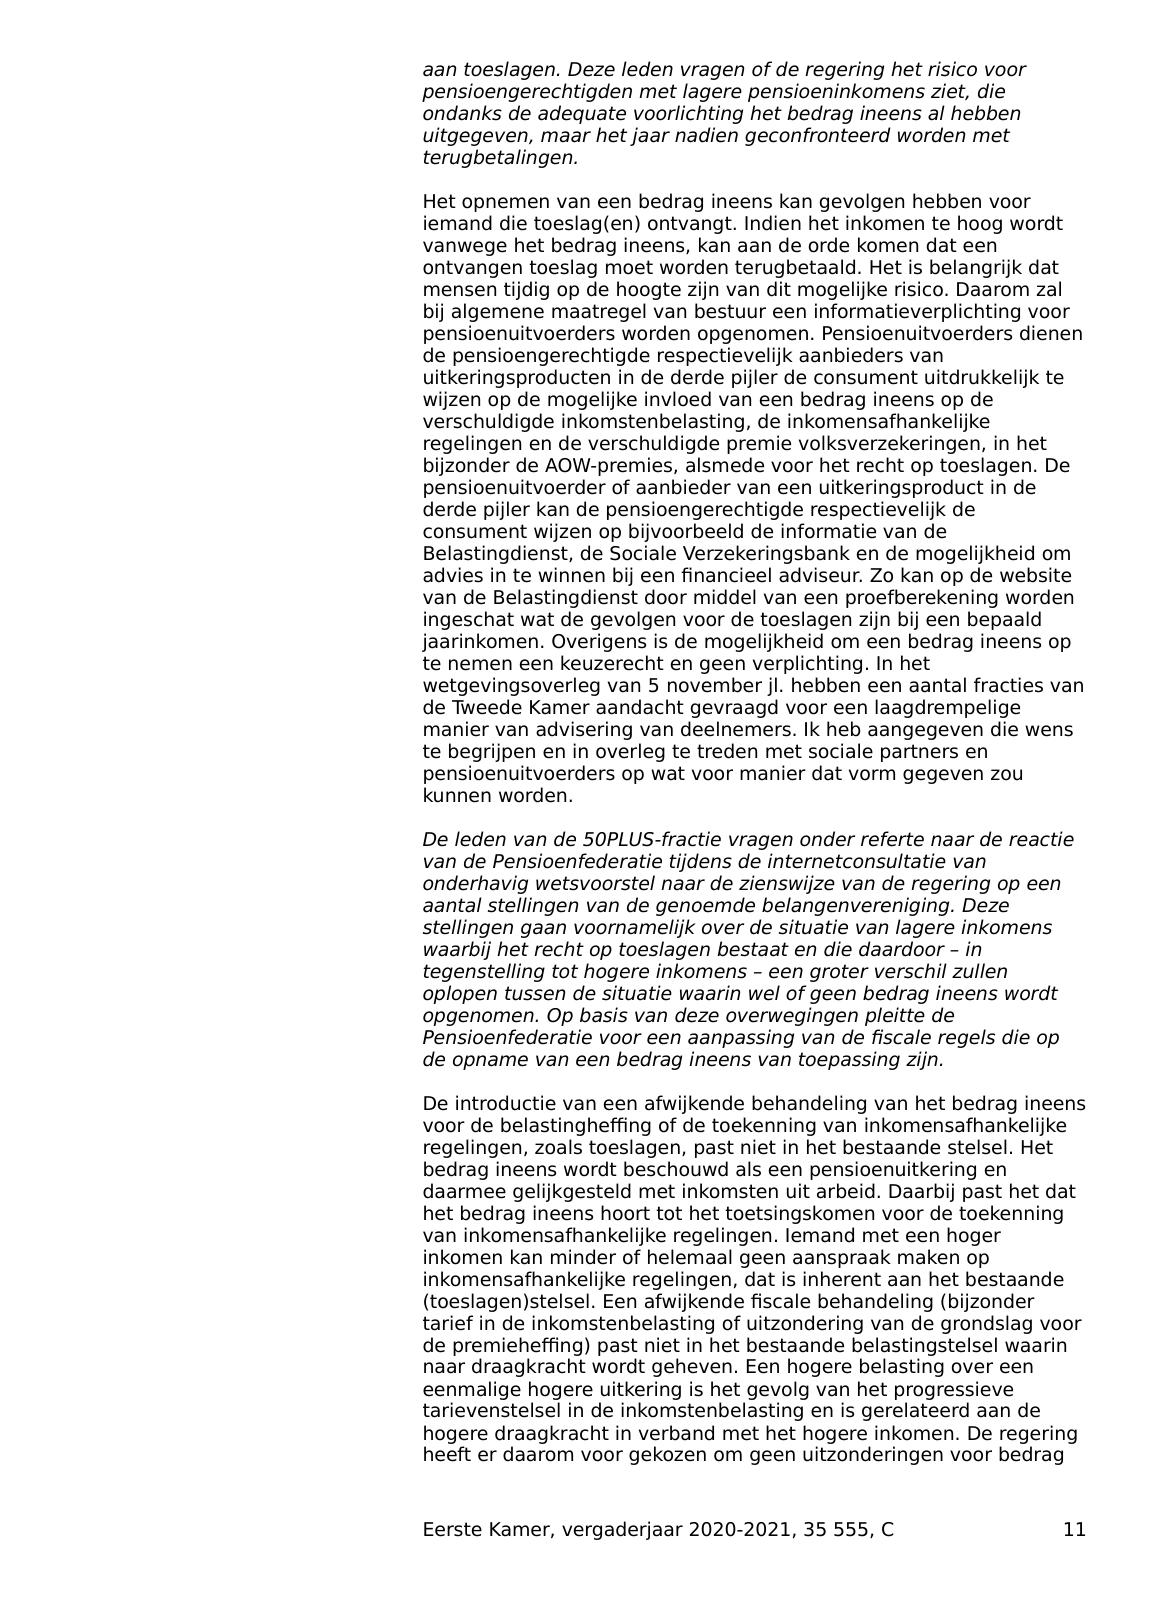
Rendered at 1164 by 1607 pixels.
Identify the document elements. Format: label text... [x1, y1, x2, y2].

text De introductie van een afwijkende behandeling van het bedrag ineens voor de belastingheffing of de toekenning van inkomensafhankelijke regelingen, zoals toeslagen, past niet in het bestaande stelsel. Het bedrag ineens wordt beschouwd als een pensioenuitkering en daarmee gelijkgesteld met inkomsten uit arbeid. Daarbij past het dat het bedrag ineens hoort tot het toetsingskomen voor de toekenning van inkomensafhankelijke regelingen. Iemand met een hoger inkomen kan minder of helemaal geen aanspraak maken op inkomensafhankelijke regelingen, dat is inherent aan het bestaande (toeslagen)stelsel. Een afwijkende fiscale behandeling (bijzonder tarief in de inkomstenbelasting of uitzondering van de grondslag voor de premieheffing) past niet in het bestaande belastingstelsel waarin naar draagkracht wordt geheven. Een hogere belasting over een eenmalige hogere uitkering is het gevolg van het progressieve tarievenstelsel in de inkomstenbelasting en is gerelateerd aan de hogere draagkracht in verband met het hogere inkomen. De regering heeft er daarom voor gekozen om geen uitzonderingen voor bedrag [422, 1093, 1087, 1466]
text De leden van de 50PLUS-fractie vragen onder referte naar de reactie van de Pensioenfederatie tijdens de internetconsultatie van onderhavig wetsvoorstel naar de zienswijze van de regering op een aantal stellingen van de genoemde belangenvereniging. Deze stellingen gaan voornamelijk over de situatie van lagere inkomens waarbij het recht op toeslagen bestaat en die daardoor – in tegenstelling tot hogere inkomens – een groter verschil zullen oplopen tussen de situatie waarin wel of geen bedrag ineens wordt opgenomen. Op basis van deze overwegingen pleitte de Pensioenfederatie voor een aanpassing van de fiscale regels die op de opname van een bedrag ineens van toepassing zijn. [422, 829, 1087, 1071]
text Het opnemen van een bedrag ineens kan gevolgen hebben voor iemand die toeslag(en) ontvangt. Indien het inkomen te hoog wordt vanwege het bedrag ineens, kan aan de orde komen dat een ontvangen toeslag moet worden terugbetaald. Het is belangrijk dat mensen tijdig op de hoogte zijn van dit mogelijke risico. Daarom zal bij algemene maatregel van bestuur een informatieverplichting voor pensioenuitvoerders worden opgenomen. Pensioenuitvoerders dienen de pensioengerechtigde respectievelijk aanbieders van uitkeringsproducten in de derde pijler de consument uitdrukkelijk te wijzen op de mogelijke invloed van een bedrag ineens op de verschuldigde inkomstenbelasting, de inkomensafhankelijke regelingen en de verschuldigde premie volksverzekeringen, in het bijzonder de AOW-premies, alsmede voor het recht op toeslagen. De pensioenuitvoerder of aanbieder van een uitkeringsproduct in de derde pijler kan de pensioengerechtigde respectievelijk de consument wijzen op bijvoorbeeld de informatie van de Belastingdienst, de Sociale Verzekeringsbank en de mogelijkheid om advies in te winnen bij een financieel adviseur. Zo kan op de website van de Belastingdienst door middel van een proefberekening worden ingeschat wat de gevolgen voor de toeslagen zijn bij een bepaald jaarinkomen. Overigens is de mogelijkheid om een bedrag ineens op te nemen een keuzerecht en geen verplichting. In het wetgevingsoverleg van 5 november jl. hebben een aantal fracties van de Tweede Kamer aandacht gevraagd voor een laagdrempelige manier van advisering van deelnemers. Ik heb aangegeven die wens te begrijpen en in overleg te treden met sociale partners en pensioenuitvoerders op wat voor manier dat vorm gegeven zou kunnen worden. [422, 191, 1087, 807]
text aan toeslagen. Deze leden vragen of de regering het risico voor pensioengerechtigden met lagere pensioeninkomens ziet, die ondanks de adequate voorlichting het bedrag ineens al hebben uitgegeven, maar het jaar nadien geconfronteerd worden met terugbetalingen. [422, 59, 1087, 169]
